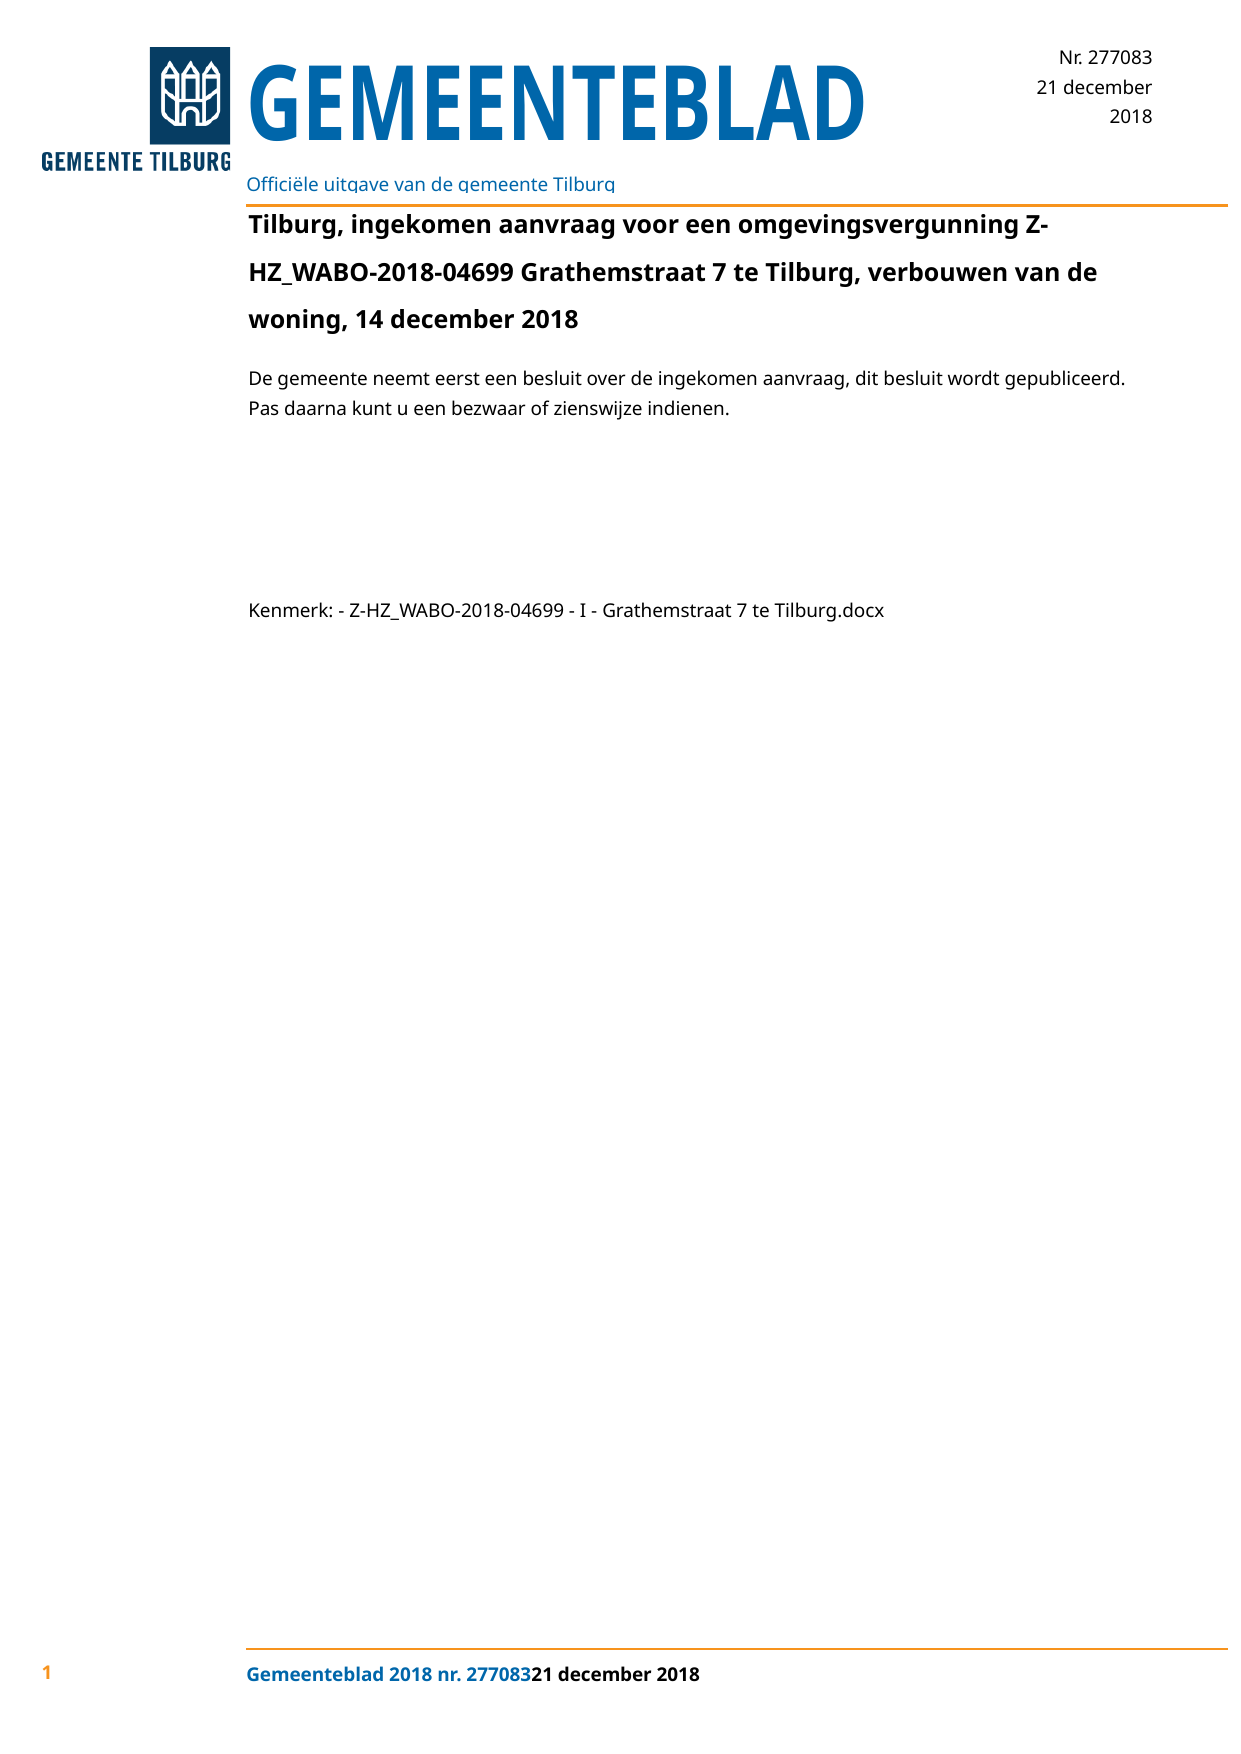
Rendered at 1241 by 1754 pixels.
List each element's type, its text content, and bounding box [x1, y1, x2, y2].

text Kenmerk: - Z-HZ_WABO-2018-04699 - I - Grathemstraat 7 te Tilburg.docx [248, 597, 1152, 622]
text Tilburg, ingekomen aanvraag voor een omgevingsvergunning Z-HZ_WABO-2018-04699 Grathemstraat 7 te Tilburg, verbouwen van de woning, 14 december 2018 [248, 207, 1152, 336]
picture [41, 47, 231, 172]
text De gemeente neemt eerst een besluit over de ingekomen aanvraag, dit besluit wordt gepubliceerd. Pas daarna kunt u een bezwaar of zienswijze indienen. [248, 366, 1152, 421]
